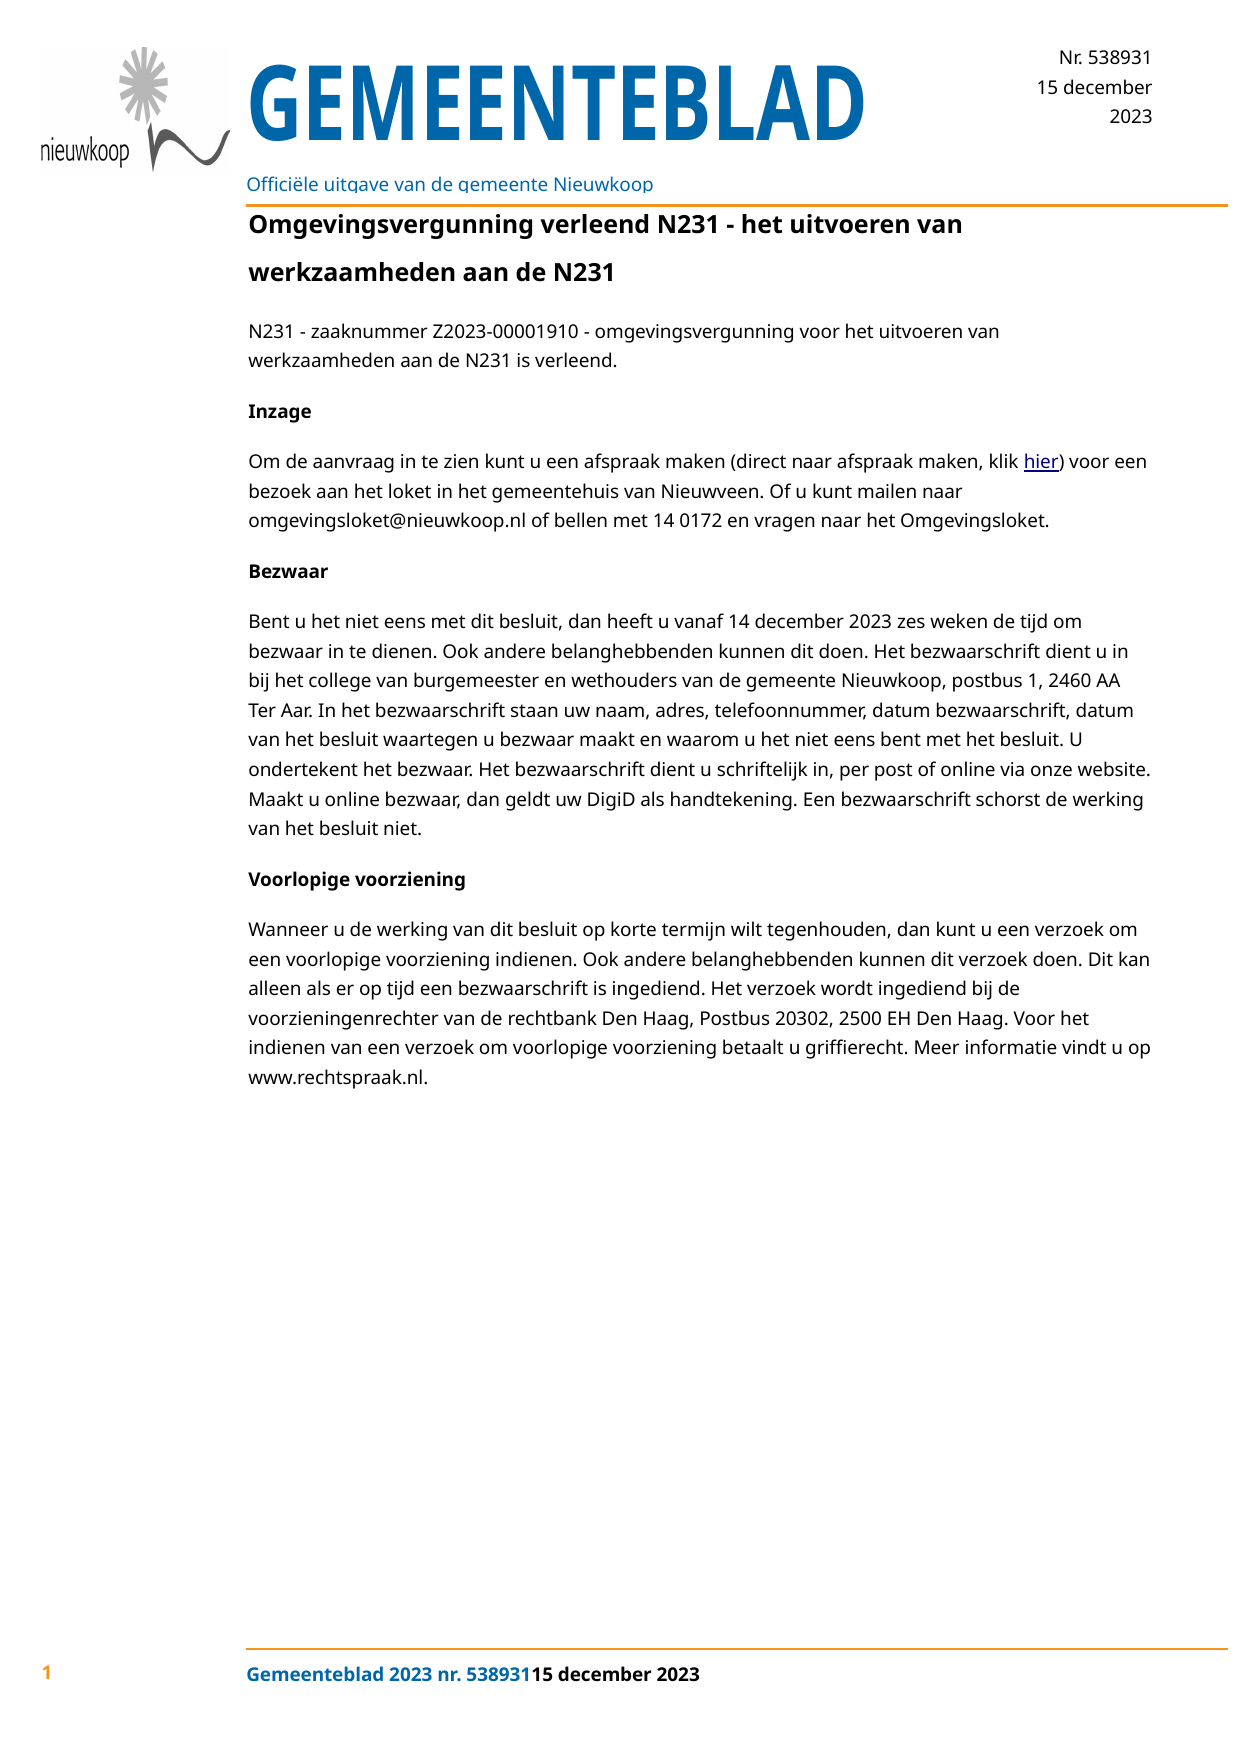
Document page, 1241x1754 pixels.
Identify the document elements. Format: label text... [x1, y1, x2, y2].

text Omgevingsvergunning verleend N231 - het uitvoeren van werkzaamheden aan de N231 [248, 207, 1152, 288]
text Voorlopige voorziening [248, 866, 1152, 892]
text Om de aanvraag in te zien kunt u een afspraak maken (direct naar afspraak maken, klik hier) voor een bezoek aan het loket in het gemeentehuis van Nieuwveen. Of u kunt mailen naar omgevingsloket@nieuwkoop.nl of bellen met 14 0172 en vragen naar het Omgevingsloket. [248, 448, 1152, 533]
text N231 - zaaknummer Z2023-00001910 - omgevingsvergunning voor het uitvoeren van werkzaamheden aan de N231 is verleend. [248, 318, 1152, 373]
text Bezwaar [248, 558, 1152, 584]
picture [41, 47, 231, 172]
text Inzage [248, 398, 1152, 424]
text Bent u het niet eens met dit besluit, dan heeft u vanaf 14 december 2023 zes weken de tijd om bezwaar in te dienen. Ook andere belanghebbenden kunnen dit doen. Het bezwaarschrift dient u in bij het college van burgemeester en wethouders van de gemeente Nieuwkoop, postbus 1, 2460 AA Ter Aar. In het bezwaarschrift staan uw naam, adres, telefoonnummer, datum bezwaarschrift, datum van het besluit waartegen u bezwaar maakt en waarom u het niet eens bent met het besluit. U ondertekent het bezwaar. Het bezwaarschrift dient u schriftelijk in, per post of online via onze website. Maakt u online bezwaar, dan geldt uw DigiD als handtekening. Een bezwaarschrift schorst de werking van het besluit niet. [248, 608, 1152, 841]
text Wanneer u de werking van dit besluit op korte termijn wilt tegenhouden, dan kunt u een verzoek om een voorlopige voorziening indienen. Ook andere belanghebbenden kunnen dit verzoek doen. Dit kan alleen als er op tijd een bezwaarschrift is ingediend. Het verzoek wordt ingediend bij de voorzieningenrechter van de rechtbank Den Haag, Postbus 20302, 2500 EH Den Haag. Voor het indienen van een verzoek om voorlopige voorziening betaalt u griffierecht. Meer informatie vindt u op www.rechtspraak.nl. [248, 916, 1152, 1090]
